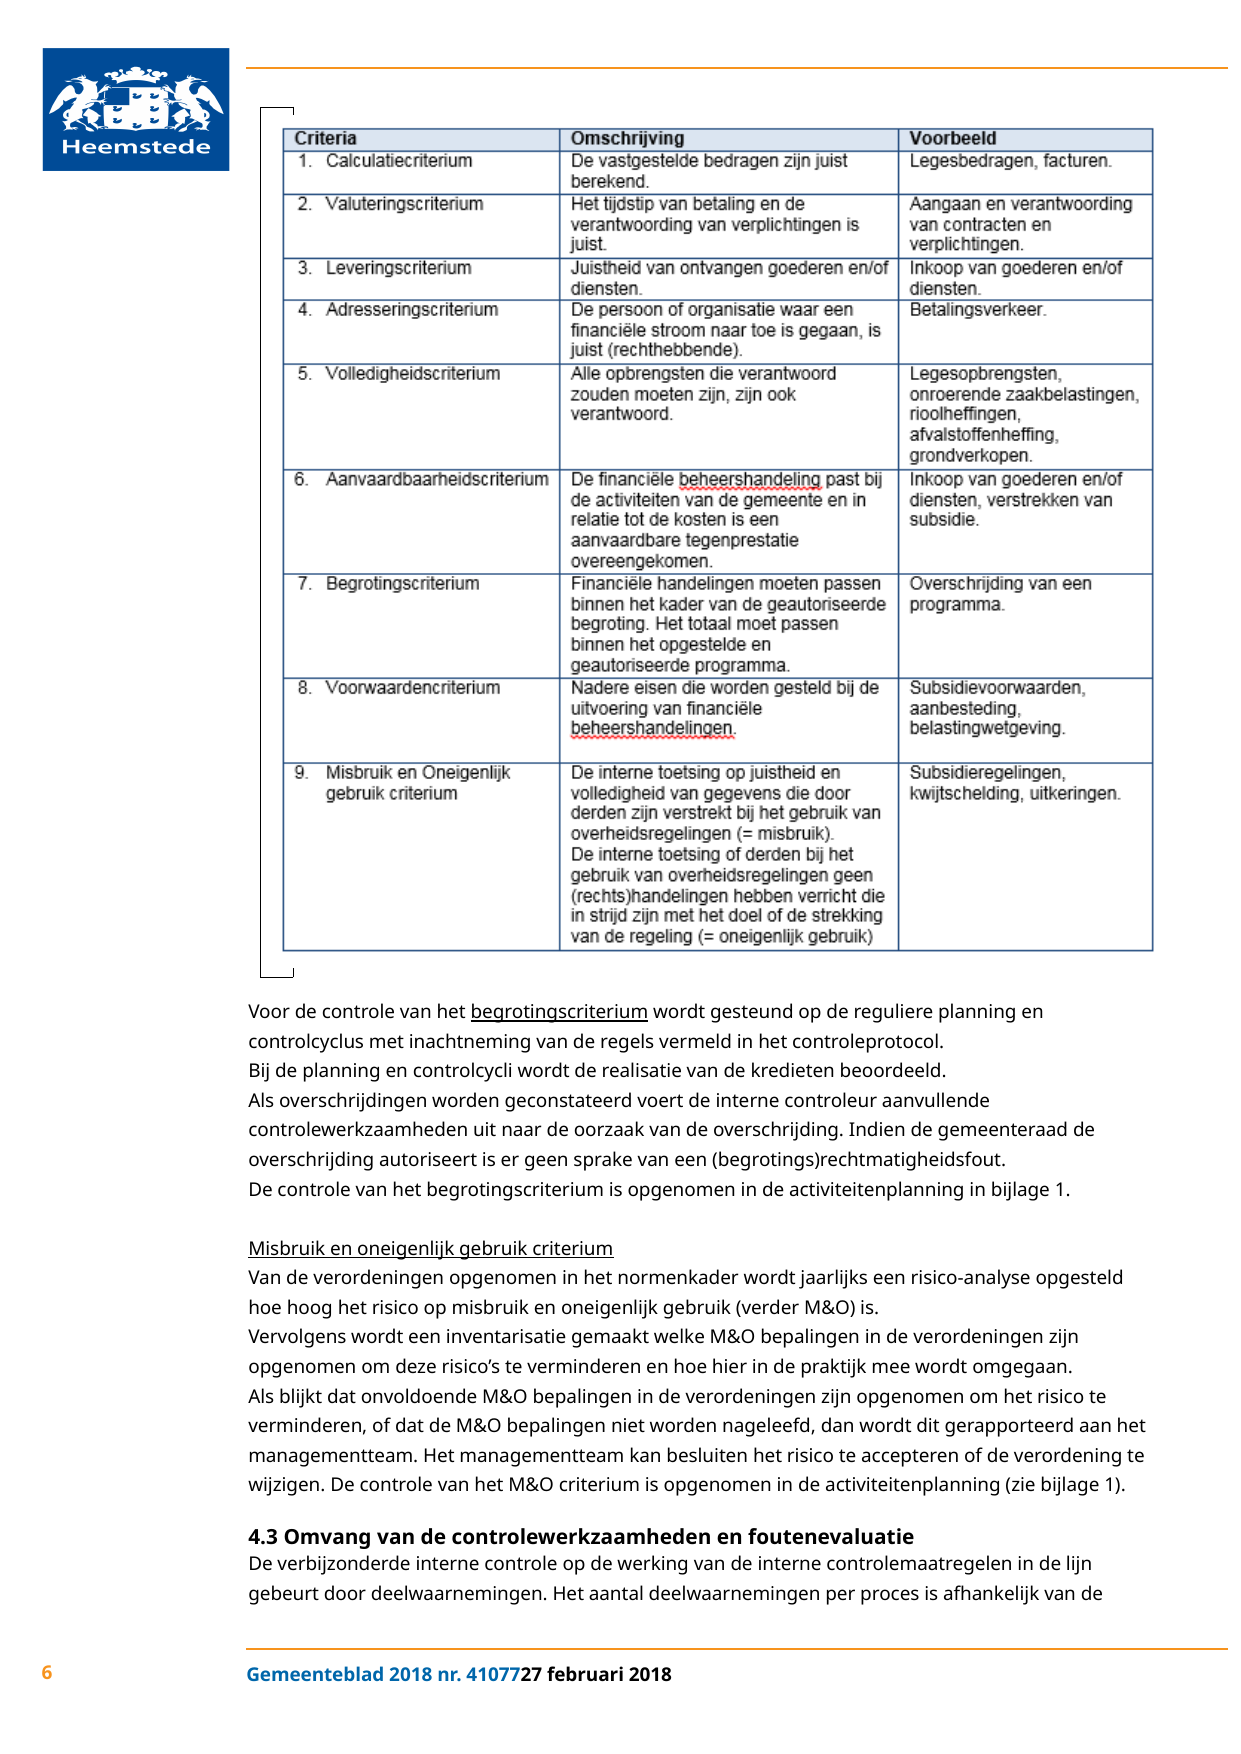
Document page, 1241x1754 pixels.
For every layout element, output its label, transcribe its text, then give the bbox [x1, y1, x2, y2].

picture [41, 47, 231, 172]
text Bij de planning en controlcycli wordt de realisatie van de kredieten beoordeeld. [248, 1057, 1152, 1083]
text Voor de controle van het begrotingscriterium wordt gesteund op de reguliere planning en controlcyclus met inachtneming van de regels vermeld in het controleprotocol. [248, 998, 1152, 1054]
text De verbijzonderde interne controle op de werking van de interne controlemaatregelen in de lijn gebeurt door deelwaarnemingen. Het aantal deelwaarnemingen per proces is afhankelijk van de [248, 1551, 1152, 1606]
text Van de verordeningen opgenomen in het normenkader wordt jaarlijks een risico-analyse opgesteld hoe hoog het risico op misbruik en oneigenlijk gebruik (verder M&O) is. [248, 1264, 1152, 1320]
text De controle van het begrotingscriterium is opgenomen in de activiteitenplanning in bijlage 1. [248, 1176, 1152, 1202]
text Vervolgens wordt een inventarisatie gemaakt welke M&O bepalingen in de verordeningen zijn opgenomen om deze risico’s te verminderen en hoe hier in de praktijk mee wordt omgegaan. [248, 1324, 1152, 1379]
text 4.3 Omvang van de controlewerkzaamheden en foutenevaluatie [248, 1522, 1152, 1551]
picture [268, 115, 1173, 968]
text Als blijkt dat onvoldoende M&O bepalingen in de verordeningen zijn opgenomen om het risico te verminderen, of dat de M&O bepalingen niet worden nageleefd, dan wordt dit gerapporteerd aan het managementteam. Het managementteam kan besluiten het risico te accepteren of de verordening te wijzigen. De controle van het M&O criterium is opgenomen in de activiteitenplanning (zie bijlage 1). [248, 1383, 1152, 1497]
text Als overschrijdingen worden geconstateerd voert de interne controleur aanvullende controlewerkzaamheden uit naar de oorzaak van de overschrijding. Indien de gemeenteraad de overschrijding autoriseert is er geen sprake van een (begrotings)rechtmatigheidsfout. [248, 1087, 1152, 1172]
text Misbruik en oneigenlijk gebruik criterium [248, 1235, 1152, 1261]
